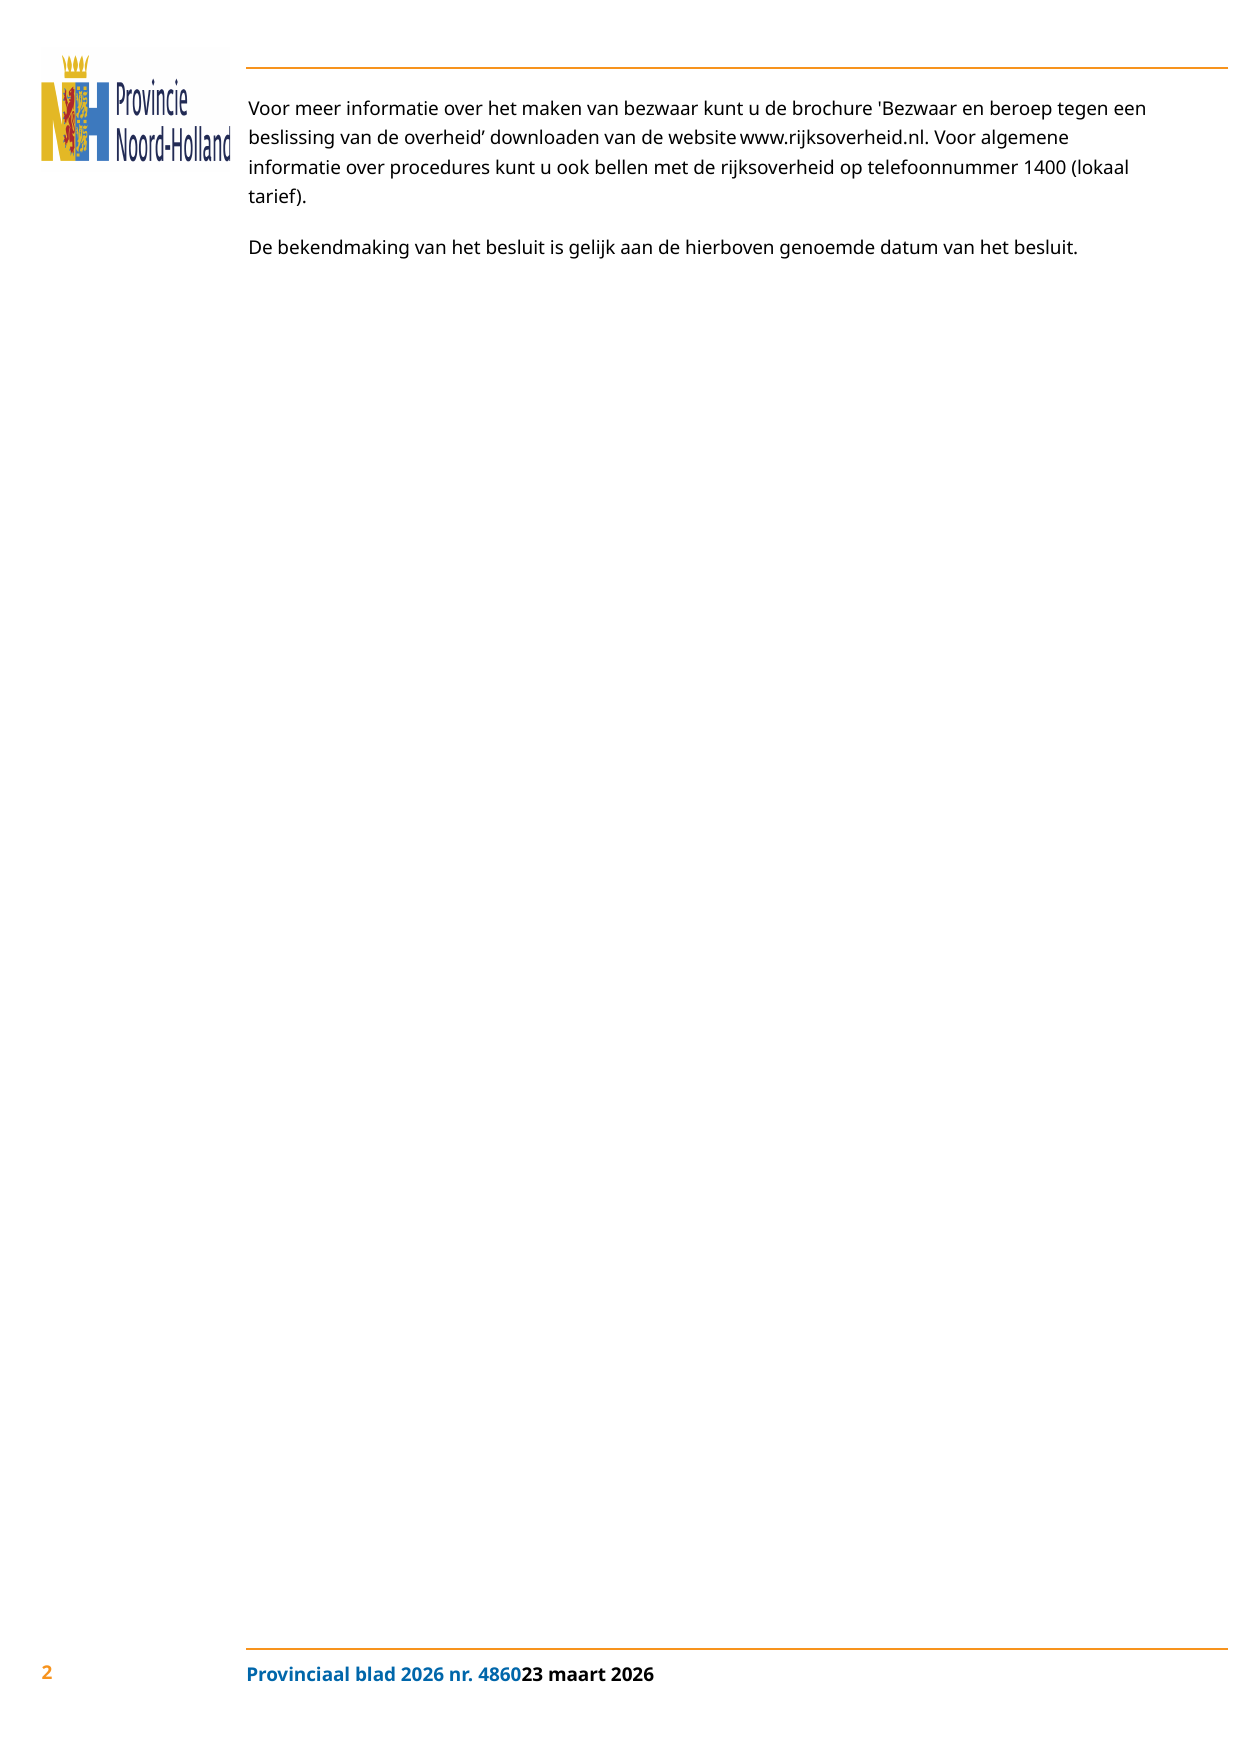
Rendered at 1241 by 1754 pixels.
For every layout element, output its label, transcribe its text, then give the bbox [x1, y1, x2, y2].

text De bekendmaking van het besluit is gelijk aan de hierboven genoemde datum van het besluit. [248, 234, 1152, 260]
picture [41, 47, 231, 172]
text Voor meer informatie over het maken van bezwaar kunt u de brochure 'Bezwaar en beroep tegen een beslissing van de overheid’ downloaden van de website www.rijksoverheid.nl. Voor algemene informatie over procedures kunt u ook bellen met de rijksoverheid op telefoonnummer 1400 (lokaal tarief). [248, 95, 1152, 209]
